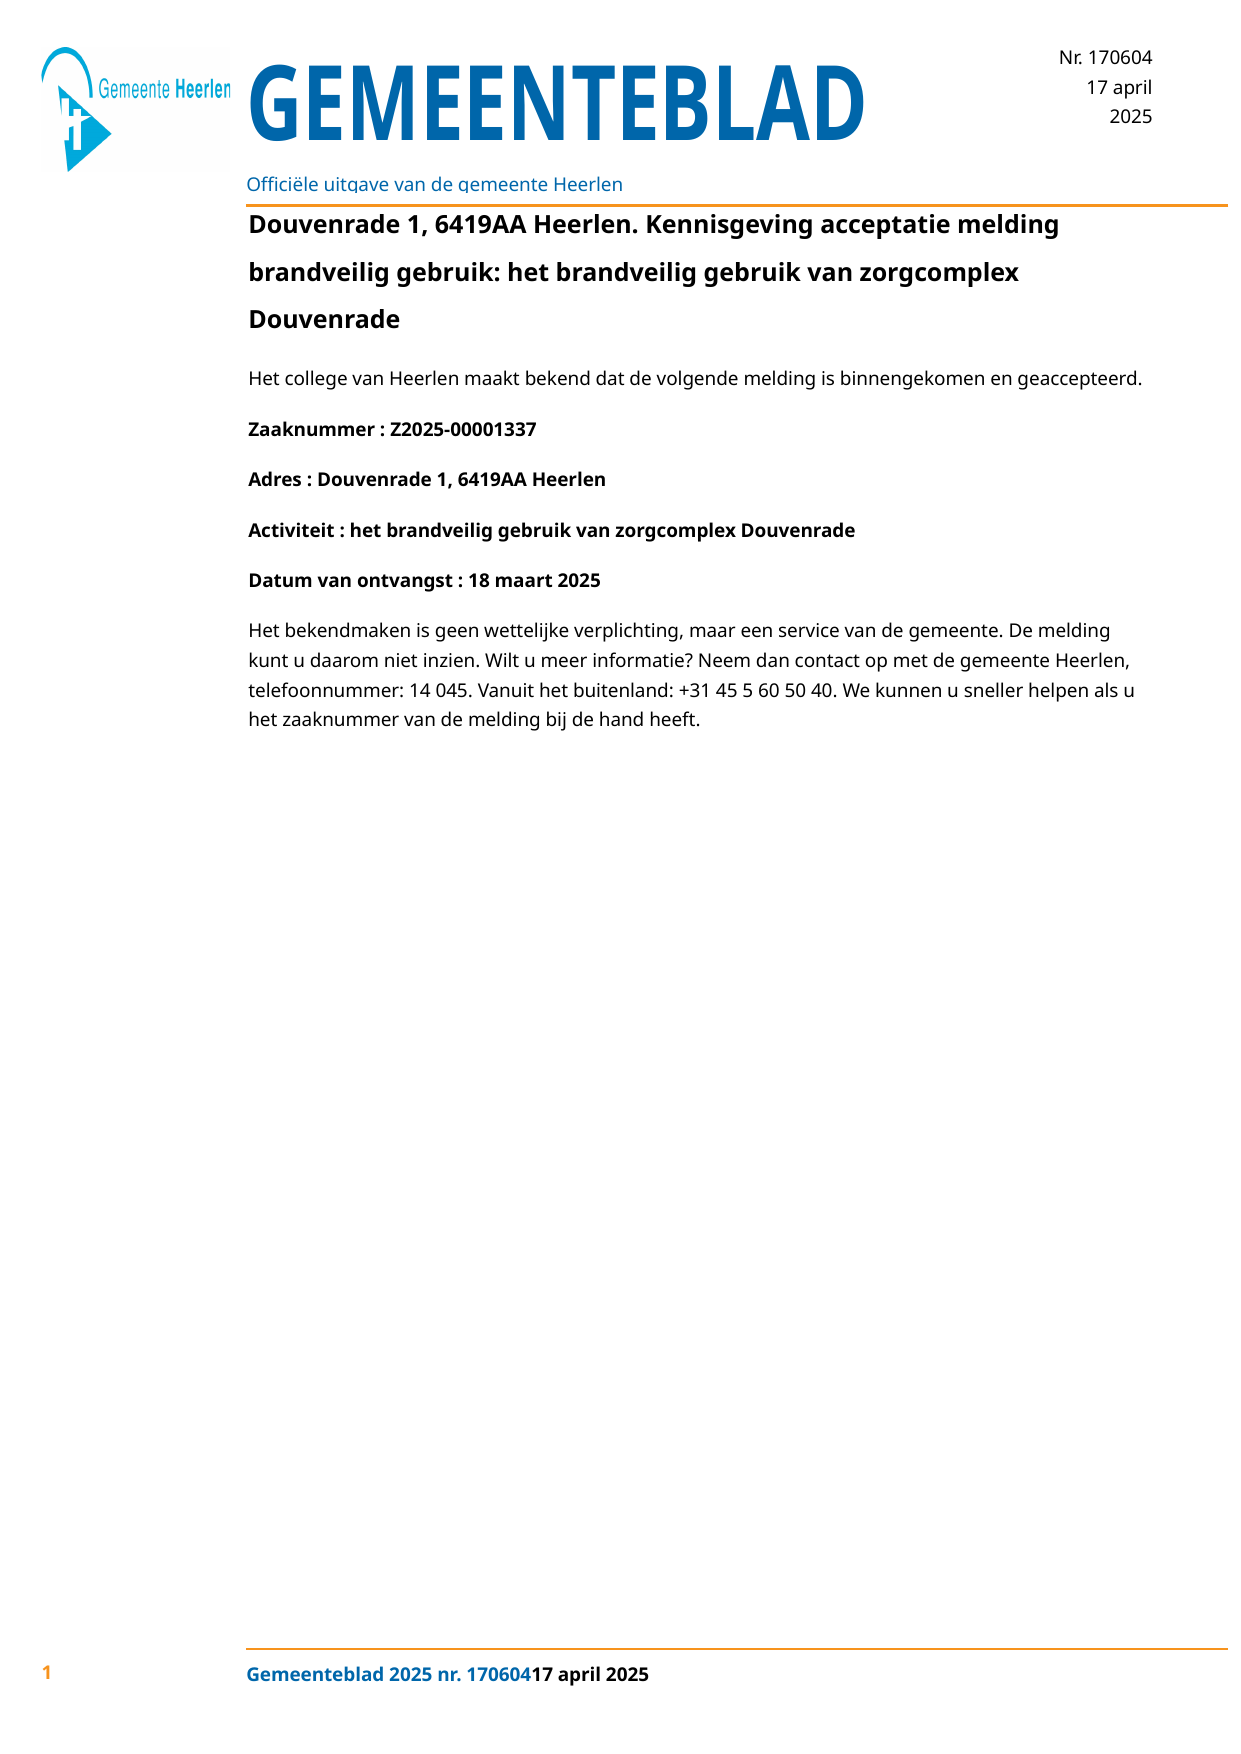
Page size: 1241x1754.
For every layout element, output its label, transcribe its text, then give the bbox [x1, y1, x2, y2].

text Het college van Heerlen maakt bekend dat de volgende melding is binnengekomen en geaccepteerd. [248, 366, 1152, 391]
text Adres : Douvenrade 1, 6419AA Heerlen [248, 466, 1152, 492]
picture [41, 47, 59, 70]
text Zaaknummer : Z2025-00001337 [248, 416, 1152, 442]
text Activiteit : het brandveilig gebruik van zorgcomplex Douvenrade [248, 517, 1152, 542]
text Datum van ontvangst : 18 maart 2025 [248, 567, 1152, 593]
picture [41, 47, 231, 172]
text Douvenrade 1, 6419AA Heerlen. Kennisgeving acceptatie melding brandveilig gebruik: het brandveilig gebruik van zorgcomplex Douvenrade [248, 207, 1152, 336]
text Het bekendmaken is geen wettelijke verplichting, maar een service van de gemeente. De melding kunt u daarom niet inzien. Wilt u meer informatie? Neem dan contact op met de gemeente Heerlen, telefoonnummer: 14 045. Vanuit het buitenland: +31 45 5 60 50 40. We kunnen u sneller helpen als u het zaaknummer van de melding bij de hand heeft. [248, 618, 1152, 732]
